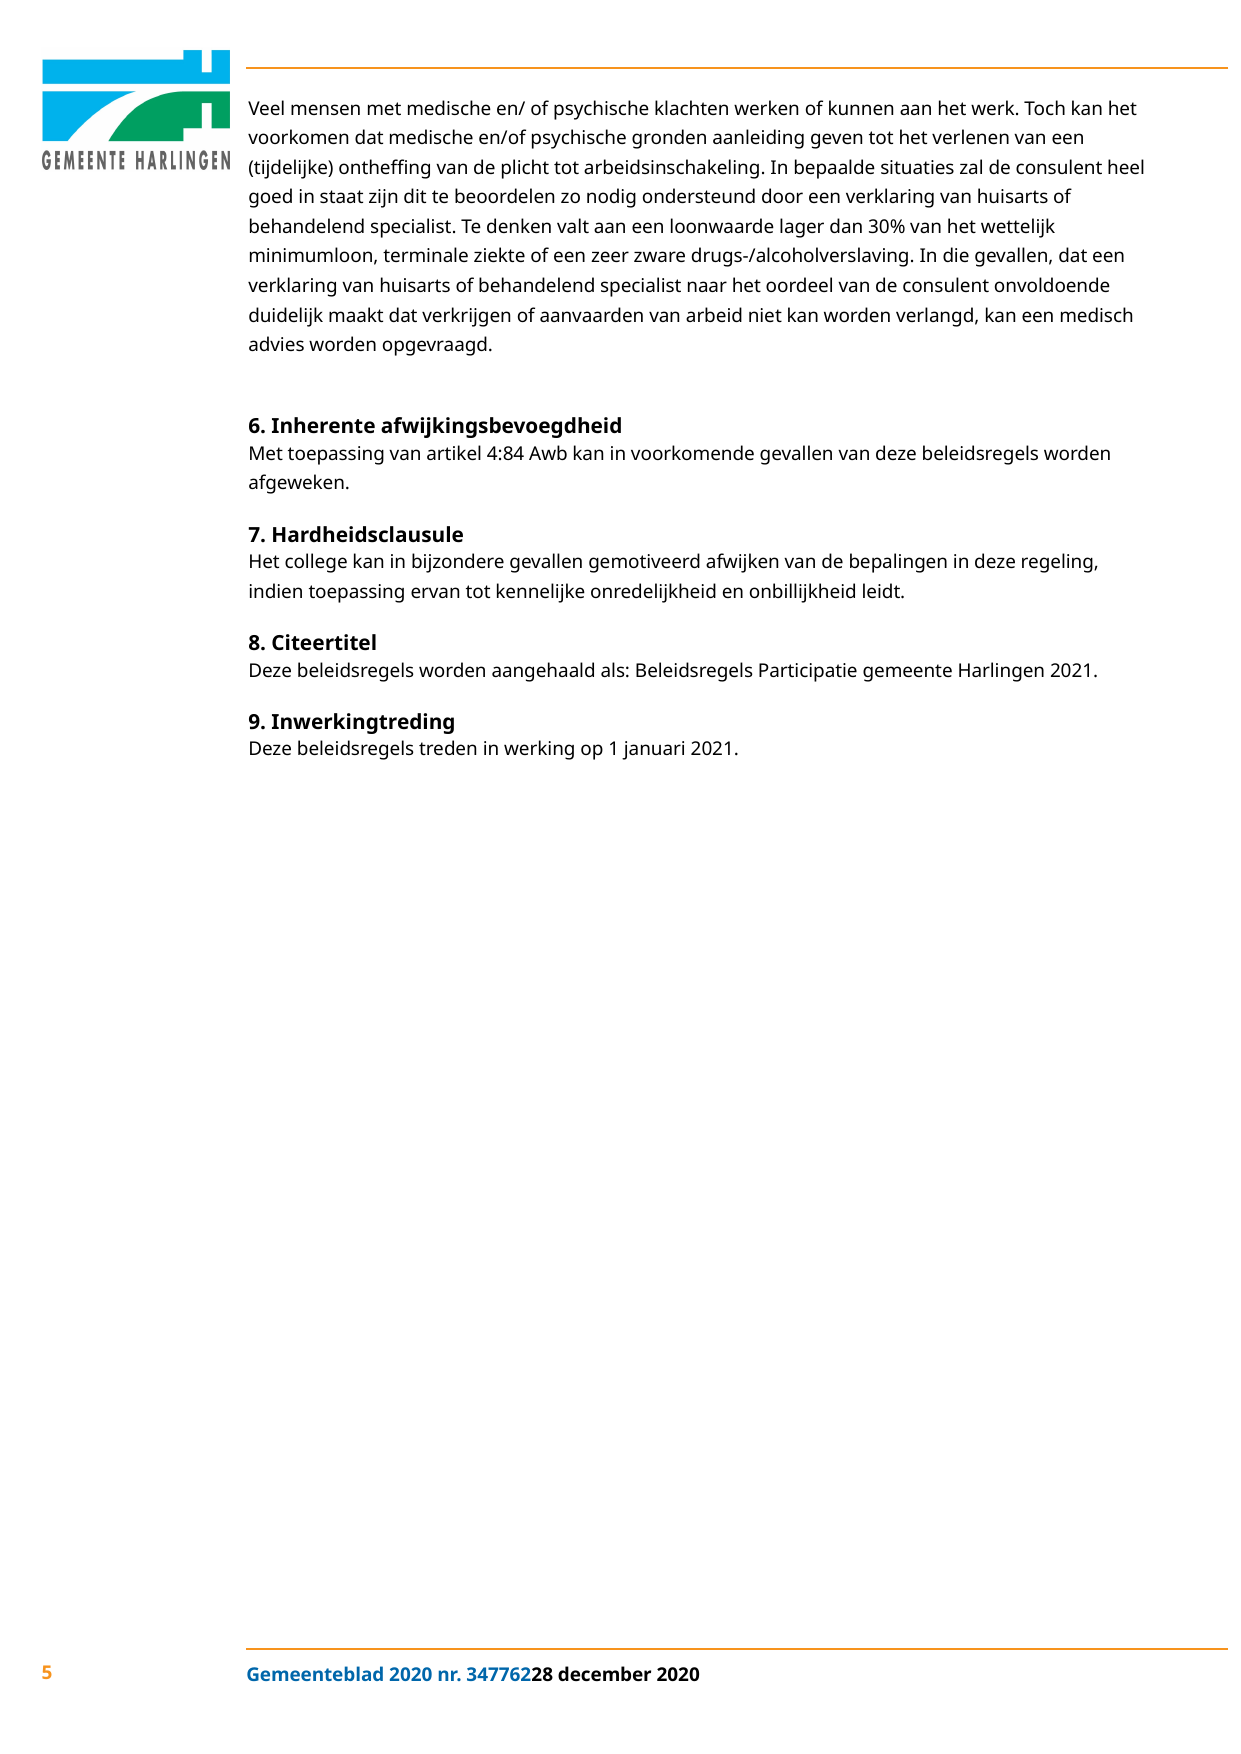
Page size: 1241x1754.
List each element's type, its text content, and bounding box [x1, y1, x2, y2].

text 7. Hardheidsclausule [248, 520, 1152, 548]
text Met toepassing van artikel 4:84 Awb kan in voorkomende gevallen van deze beleidsregels worden afgeweken. [248, 440, 1152, 495]
text Veel mensen met medische en/ of psychische klachten werken of kunnen aan het werk. Toch kan het voorkomen dat medische en/of psychische gronden aanleiding geven tot het verlenen van een (tijdelijke) ontheffing van de plicht tot arbeidsinschakeling. In bepaalde situaties zal de consulent heel goed in staat zijn dit te beoordelen zo nodig ondersteund door een verklaring van huisarts of behandelend specialist. Te denken valt aan een loonwaarde lager dan 30% van het wettelijk minimumloon, terminale ziekte of een zeer zware drugs-/alcoholverslaving. In die gevallen, dat een verklaring van huisarts of behandelend specialist naar het oordeel van de consulent onvoldoende duidelijk maakt dat verkrijgen of aanvaarden van arbeid niet kan worden verlangd, kan een medisch advies worden opgevraagd. [248, 95, 1152, 357]
text Deze beleidsregels worden aangehaald als: Beleidsregels Participatie gemeente Harlingen 2021. [248, 657, 1152, 682]
text Het college kan in bijzondere gevallen gemotiveerd afwijken van de bepalingen in deze regeling, indien toepassing ervan tot kennelijke onredelijkheid en onbillijkheid leidt. [248, 548, 1152, 604]
text 8. Citeertitel [248, 628, 1152, 657]
text Deze beleidsregels treden in werking op 1 januari 2021. [248, 736, 1152, 761]
text 6. Inherente afwijkingsbevoegdheid [248, 411, 1152, 440]
picture [41, 47, 231, 172]
text 9. Inwerkingtreding [248, 707, 1152, 736]
